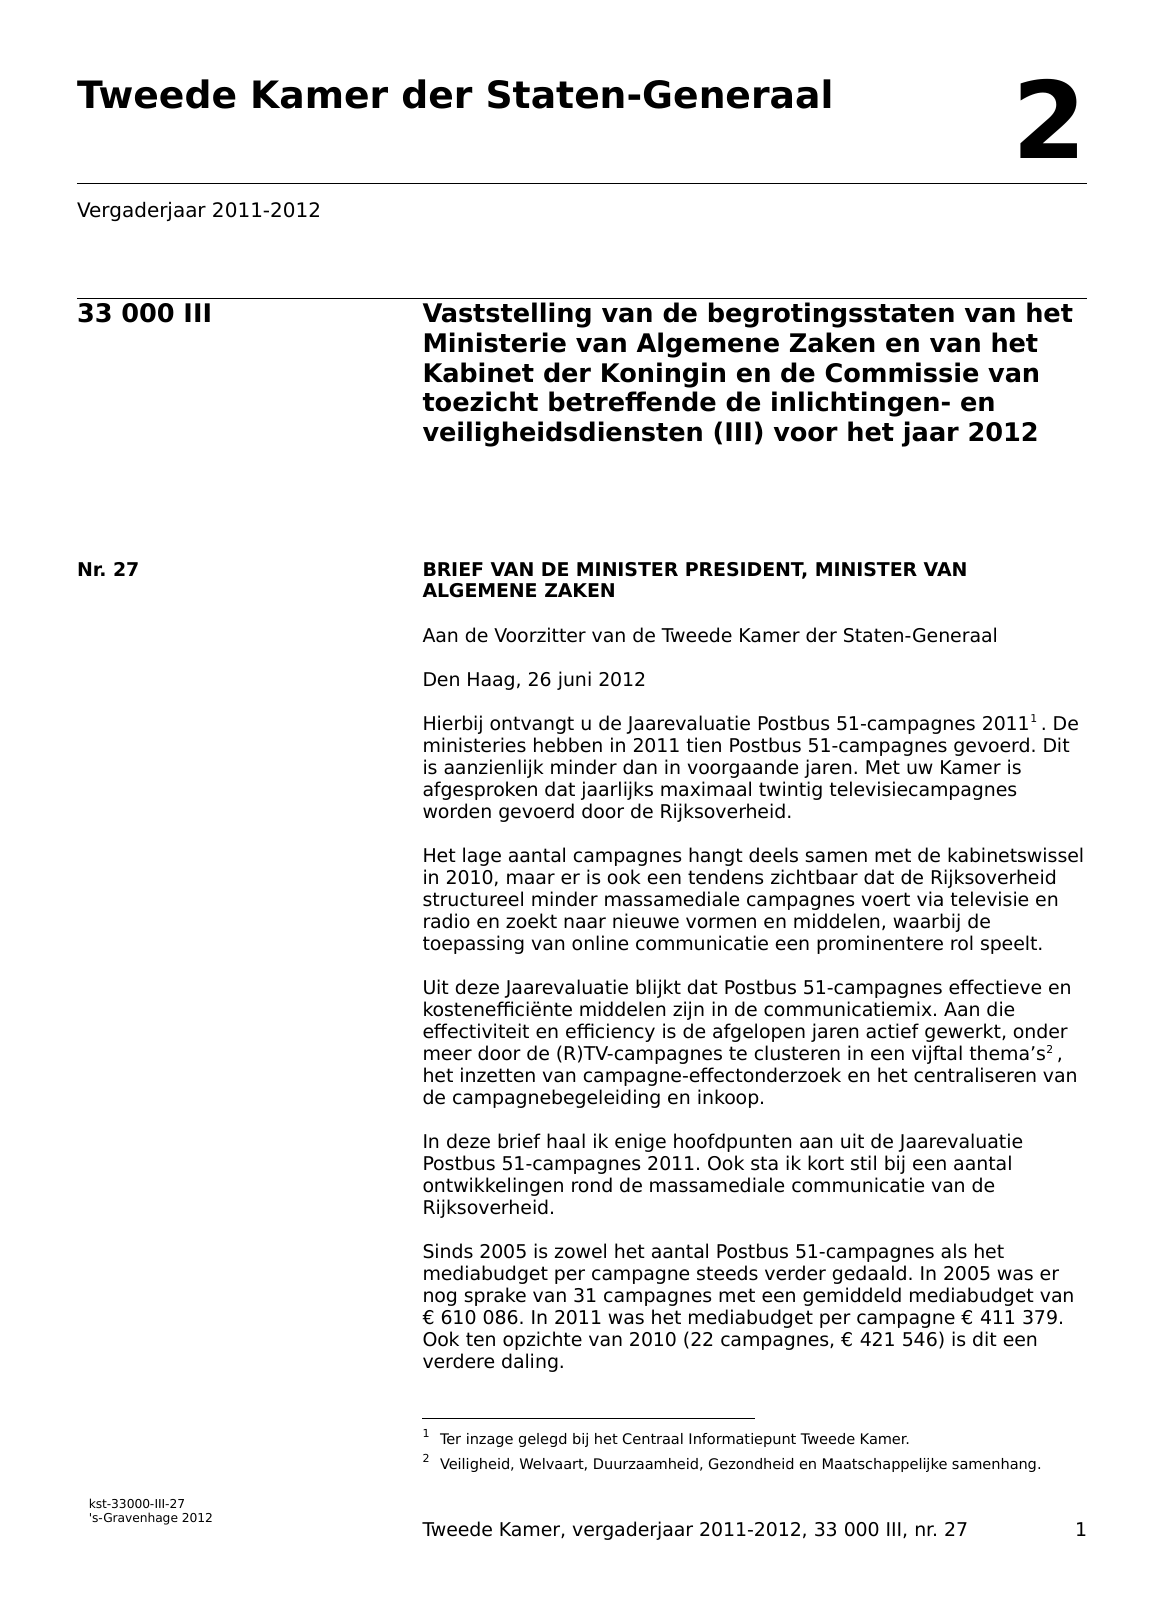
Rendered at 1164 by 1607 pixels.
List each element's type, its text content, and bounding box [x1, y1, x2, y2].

table_cell Vergaderjaar 2011-2012 [77, 184, 1087, 298]
text Sinds 2005 is zowel het aantal Postbus 51-campagnes als het mediabudget per campagne steeds verder gedaald. In 2005 was er nog sprake van 31 campagnes met een gemiddeld mediabudget van € 610 086. In 2011 was het mediabudget per campagne € 411 379. Ook ten opzichte van 2010 (22 campagnes, € 421 546) is dit een verdere daling. [422, 1241, 1087, 1373]
subtitle 33 000 III Vaststelling van de begrotingsstaten van het Ministerie van Algemene Zaken en van het Kabinet der Koningin en de Commissie van toezicht betreffende de inlichtingen- en veiligheidsdiensten (III) voor het jaar 2012 [77, 299, 1087, 447]
text Den Haag, 26 juni 2012 [422, 669, 1087, 691]
table_header Tweede Kamer der Staten-Generaal [77, 59, 886, 183]
text Uit deze Jaarevaluatie blijkt dat Postbus 51-campagnes effectieve en kostenefficiënte middelen zijn in de communicatiemix. Aan die effectiviteit en efficiency is de afgelopen jaren actief gewerkt, onder meer door de (R)TV-campagnes te clusteren in een vijftal thema’s, het inzetten van campagne-effectonderzoek en het centraliseren van de campagnebegeleiding en inkoop. [422, 977, 1087, 1109]
text In deze brief haal ik enige hoofdpunten aan uit de Jaarevaluatie Postbus 51-campagnes 2011. Ook sta ik kort stil bij een aantal ontwikkelingen rond de massamediale communicatie van de Rijksoverheid. [422, 1131, 1087, 1219]
text Veiligheid, Welvaart, Duurzaamheid, Gezondheid en Maatschappelijke samenhang. [422, 1452, 1087, 1474]
text 's-Gravenhage 2012 [88, 1511, 323, 1525]
text Ter inzage gelegd bij het Centraal Informatiepunt Tweede Kamer. [422, 1427, 1087, 1449]
text kst-33000-III-27 [88, 1497, 323, 1511]
text Aan de Voorzitter van de Tweede Kamer der Staten-Generaal [422, 624, 1087, 647]
table_header 2 [886, 59, 1087, 183]
text Het lage aantal campagnes hangt deels samen met de kabinetswissel in 2010, maar er is ook een tendens zichtbaar dat de Rijksoverheid structureel minder massamediale campagnes voert via televisie en radio en zoekt naar nieuwe vormen en middelen, waarbij de toepassing van online communicatie een prominentere rol speelt. [422, 845, 1087, 955]
subtitle Nr. 27 BRIEF VAN DE MINISTER PRESIDENT, MINISTER VAN ALGEMENE ZAKEN [77, 558, 1087, 602]
text Hierbij ontvangt u de Jaarevaluatie Postbus 51-campagnes 2011. De ministeries hebben in 2011 tien Postbus 51-campagnes gevoerd. Dit is aanzienlijk minder dan in voorgaande jaren. Met uw Kamer is afgesproken dat jaarlijks maximaal twintig televisiecampagnes worden gevoerd door de Rijksoverheid. [422, 713, 1087, 823]
